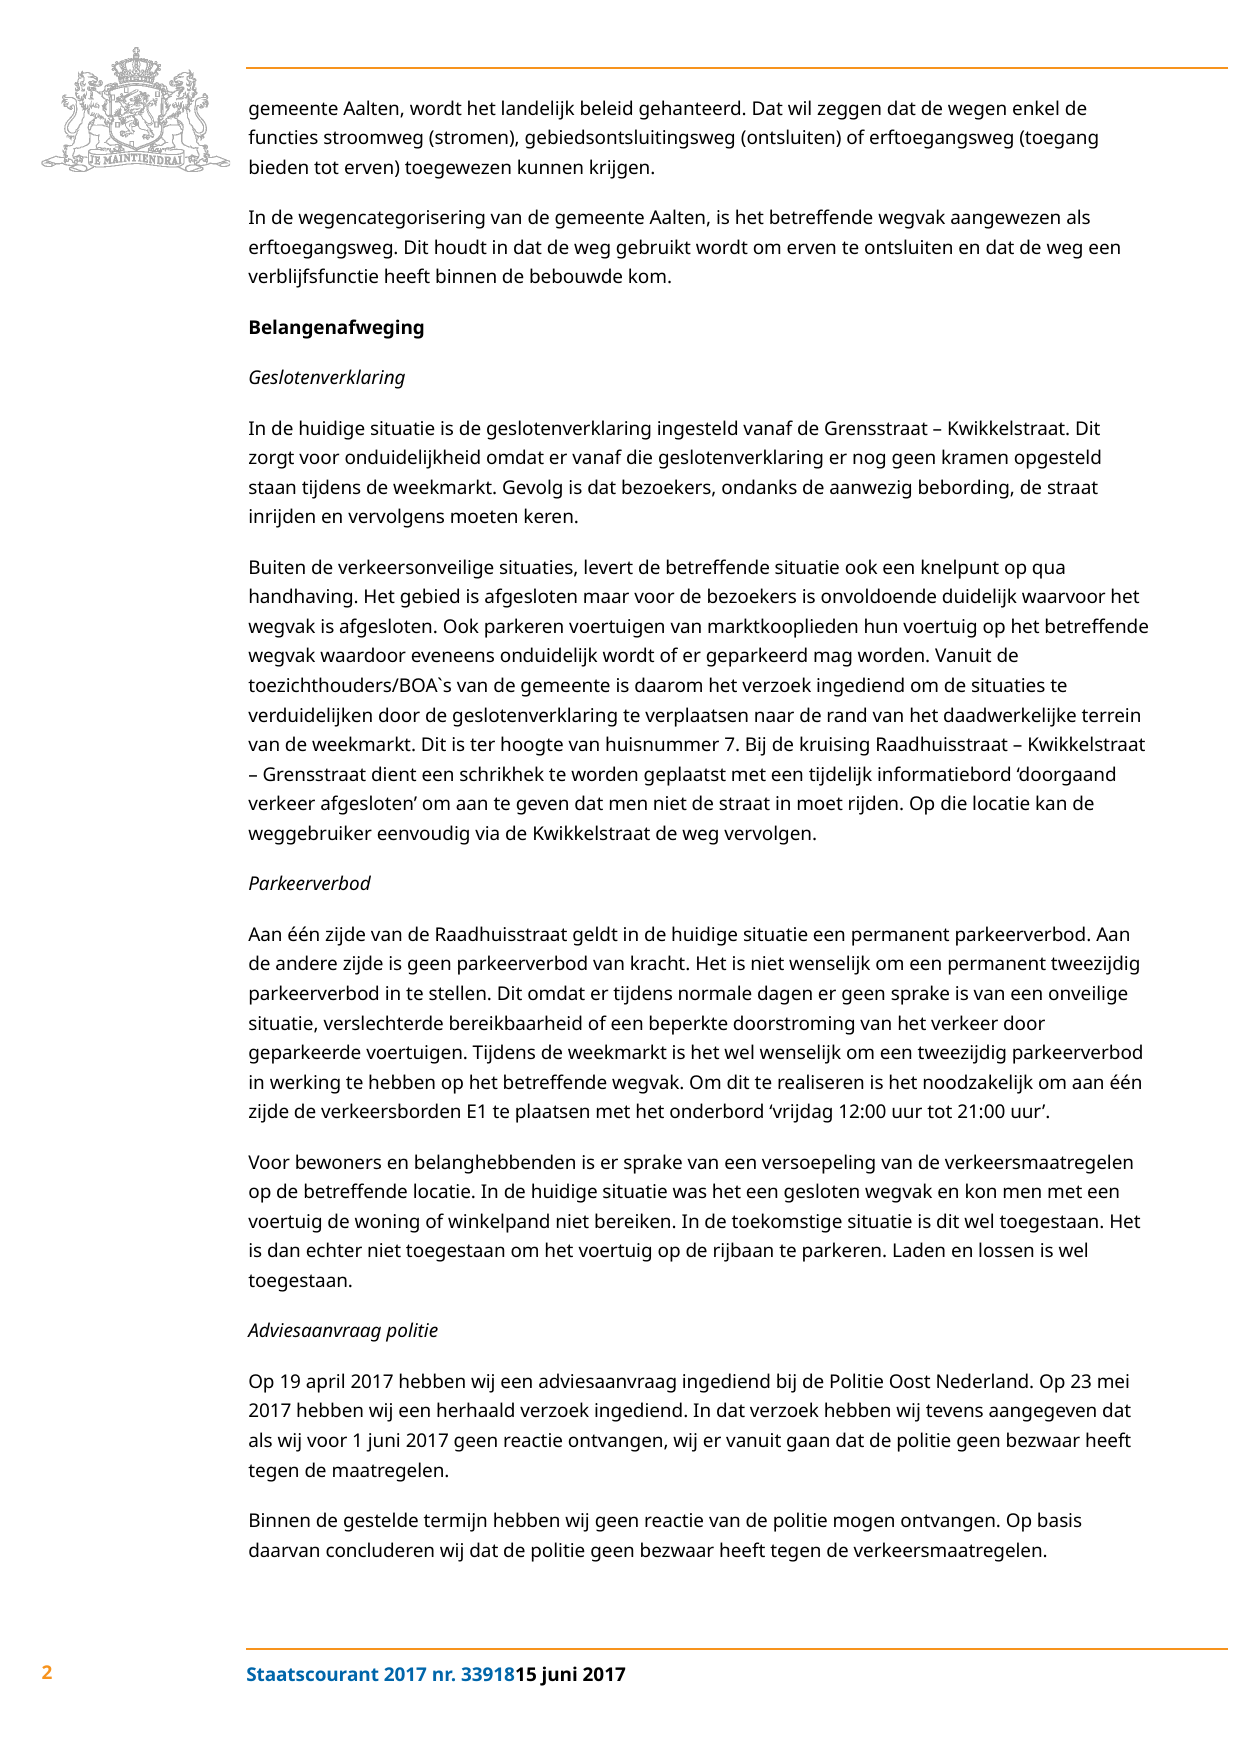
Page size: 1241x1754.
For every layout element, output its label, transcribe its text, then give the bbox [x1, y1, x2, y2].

text In de wegencategorisering van de gemeente Aalten, is het betreffende wegvak aangewezen als erftoegangsweg. Dit houdt in dat de weg gebruikt wordt om erven te ontsluiten en dat de weg een verblijfsfunctie heeft binnen de bebouwde kom. [248, 204, 1152, 289]
text Op 19 april 2017 hebben wij een adviesaanvraag ingediend bij de Politie Oost Nederland. Op 23 mei 2017 hebben wij een herhaald verzoek ingediend. In dat verzoek hebben wij tevens aangegeven dat als wij voor 1 juni 2017 geen reactie ontvangen, wij er vanuit gaan dat de politie geen bezwaar heeft tegen de maatregelen. [248, 1368, 1152, 1483]
text Parkeerverbod [248, 871, 1152, 896]
text Adviesaanvraag politie [248, 1318, 1152, 1343]
text Geslotenverklaring [248, 364, 1152, 390]
text In de huidige situatie is de geslotenverklaring ingesteld vanaf de Grensstraat – Kwikkelstraat. Dit zorgt voor onduidelijkheid omdat er vanaf die geslotenverklaring er nog geen kramen opgesteld staan tijdens de weekmarkt. Gevolg is dat bezoekers, ondanks de aanwezig bebording, de straat inrijden en vervolgens moeten keren. [248, 415, 1152, 529]
text Buiten de verkeersonveilige situaties, levert de betreffende situatie ook een knelpunt op qua handhaving. Het gebied is afgesloten maar voor de bezoekers is onvoldoende duidelijk waarvoor het wegvak is afgesloten. Ook parkeren voertuigen van marktkooplieden hun voertuig op het betreffende wegvak waardoor eveneens onduidelijk wordt of er geparkeerd mag worden. Vanuit de toezichthouders/BOA`s van de gemeente is daarom het verzoek ingediend om de situaties te verduidelijken door de geslotenverklaring te verplaatsen naar de rand van het daadwerkelijke terrein van de weekmarkt. Dit is ter hoogte van huisnummer 7. Bij de kruising Raadhuisstraat – Kwikkelstraat – Grensstraat dient een schrikhek te worden geplaatst met een tijdelijk informatiebord ‘doorgaand verkeer afgesloten’ om aan te geven dat men niet de straat in moet rijden. Op die locatie kan de weggebruiker eenvoudig via de Kwikkelstraat de weg vervolgen. [248, 554, 1152, 846]
text Binnen de gestelde termijn hebben wij geen reactie van de politie mogen ontvangen. Op basis daarvan concluderen wij dat de politie geen bezwaar heeft tegen de verkeersmaatregelen. [248, 1507, 1152, 1563]
text Belangenafweging [248, 314, 1152, 340]
text Voor bewoners en belanghebbenden is er sprake van een versoepeling van de verkeersmaatregelen op de betreffende locatie. In de huidige situatie was het een gesloten wegvak en kon men met een voertuig de woning of winkelpand niet bereiken. In de toekomstige situatie is dit wel toegestaan. Het is dan echter niet toegestaan om het voertuig op de rijbaan te parkeren. Laden en lossen is wel toegestaan. [248, 1149, 1152, 1293]
text gemeente Aalten, wordt het landelijk beleid gehanteerd. Dat wil zeggen dat de wegen enkel de functies stroomweg (stromen), gebiedsontsluitingsweg (ontsluiten) of erftoegangsweg (toegang bieden tot erven) toegewezen kunnen krijgen. [248, 95, 1152, 180]
picture [41, 47, 231, 172]
text Aan één zijde van de Raadhuisstraat geldt in de huidige situatie een permanent parkeerverbod. Aan de andere zijde is geen parkeerverbod van kracht. Het is niet wenselijk om een permanent tweezijdig parkeerverbod in te stellen. Dit omdat er tijdens normale dagen er geen sprake is van een onveilige situatie, verslechterde bereikbaarheid of een beperkte doorstroming van het verkeer door geparkeerde voertuigen. Tijdens de weekmarkt is het wel wenselijk om een tweezijdig parkeerverbod in werking te hebben op het betreffende wegvak. Om dit te realiseren is het noodzakelijk om aan één zijde de verkeersborden E1 te plaatsen met het onderbord ‘vrijdag 12:00 uur tot 21:00 uur’. [248, 921, 1152, 1124]
